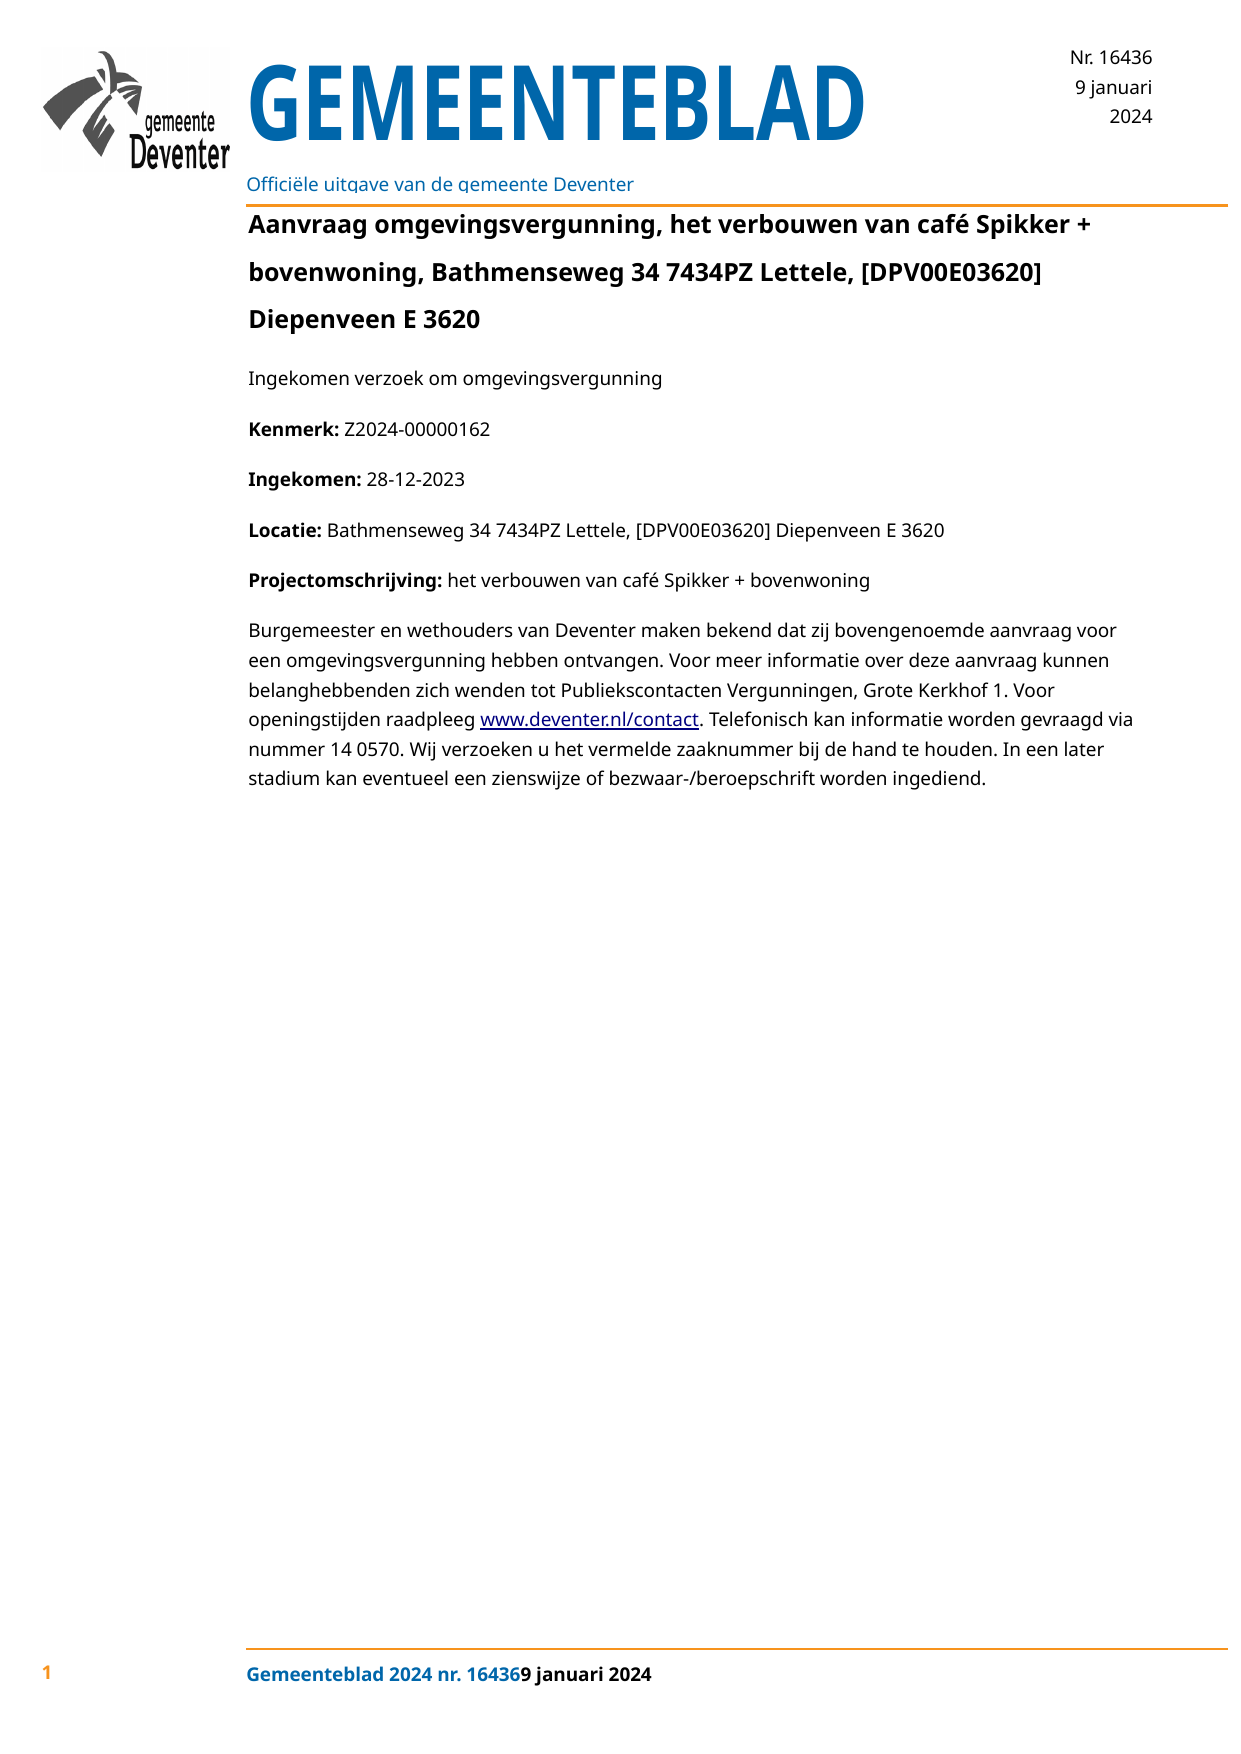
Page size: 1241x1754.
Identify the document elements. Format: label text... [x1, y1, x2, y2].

text Ingekomen: 28-12-2023 [248, 466, 1152, 492]
text Burgemeester en wethouders van Deventer maken bekend dat zij bovengenoemde aanvraag voor een omgevingsvergunning hebben ontvangen. Voor meer informatie over deze aanvraag kunnen belanghebbenden zich wenden tot Publiekscontacten Vergunningen, Grote Kerkhof 1. Voor openingstijden raadpleeg www.deventer.nl/contact. Telefonisch kan informatie worden gevraagd via nummer 14 0570. Wij verzoeken u het vermelde zaaknummer bij de hand te houden. In een later stadium kan eventueel een zienswijze of bezwaar-/beroepschrift worden ingediend. [248, 618, 1152, 791]
text Locatie: Bathmenseweg 34 7434PZ Lettele, [DPV00E03620] Diepenveen E 3620 [248, 517, 1152, 542]
picture [41, 47, 231, 172]
text Kenmerk: Z2024-00000162 [248, 416, 1152, 442]
text Aanvraag omgevingsvergunning, het verbouwen van café Spikker + bovenwoning, Bathmenseweg 34 7434PZ Lettele, [DPV00E03620] Diepenveen E 3620 [248, 207, 1152, 336]
text Ingekomen verzoek om omgevingsvergunning [248, 366, 1152, 391]
text Projectomschrijving: het verbouwen van café Spikker + bovenwoning [248, 567, 1152, 593]
